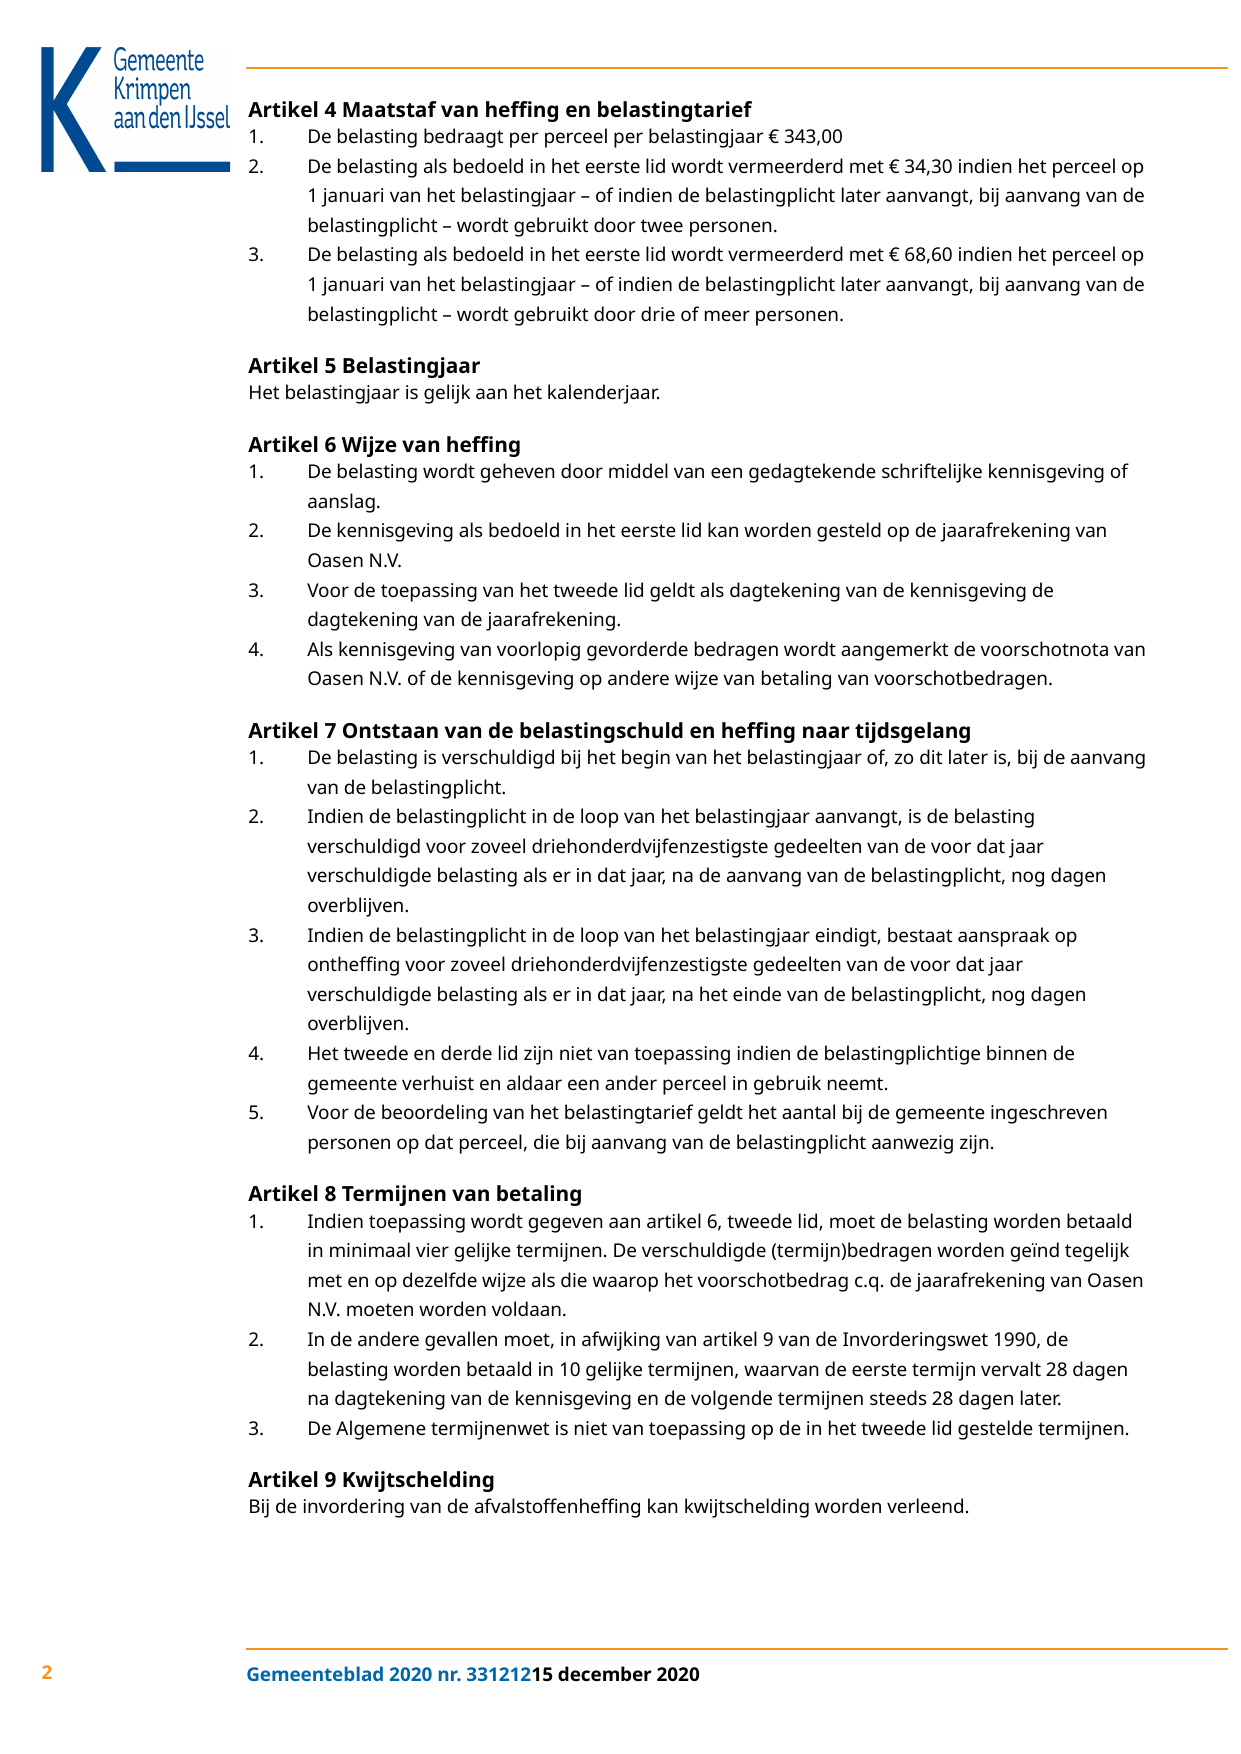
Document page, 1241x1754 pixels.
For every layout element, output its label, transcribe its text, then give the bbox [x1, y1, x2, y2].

text Artikel 7 Ontstaan van de belastingschuld en heffing naar tijdsgelang [248, 716, 1152, 744]
text Artikel 4 Maatstaf van heffing en belastingtarief [248, 95, 1152, 123]
list De belasting is verschuldigd bij het begin van het belastingjaar of, zo dit later is, bij de aanvang van de belastingplicht. [248, 744, 1152, 800]
text Artikel 9 Kwijtschelding [248, 1465, 1152, 1494]
list De belasting bedraagt per perceel per belastingjaar € 343,00 [248, 123, 1152, 149]
list In de andere gevallen moet, in afwijking van artikel 9 van de Invorderingswet 1990, de belasting worden betaald in 10 gelijke termijnen, waarvan de eerste termijn vervalt 28 dagen na dagtekening van de kennisgeving en de volgende termijnen steeds 28 dagen later. [248, 1326, 1152, 1411]
list Voor de beoordeling van het belastingtarief geldt het aantal bij de gemeente ingeschreven personen op dat perceel, die bij aanvang van de belastingplicht aanwezig zijn. [248, 1099, 1152, 1155]
text Artikel 8 Termijnen van betaling [248, 1179, 1152, 1208]
text Artikel 6 Wijze van heffing [248, 430, 1152, 458]
text Bij de invordering van de afvalstoffenheffing kan kwijtschelding worden verleend. [248, 1494, 1152, 1519]
picture [41, 47, 231, 172]
list De kennisgeving als bedoeld in het eerste lid kan worden gesteld op de jaarafrekening van Oasen N.V. [248, 518, 1152, 573]
list Indien de belastingplicht in de loop van het belastingjaar eindigt, bestaat aanspraak op ontheffing voor zoveel driehonderdvijfenzestigste gedeelten van de voor dat jaar verschuldigde belasting als er in dat jaar, na het einde van de belastingplicht, nog dagen overblijven. [248, 922, 1152, 1036]
list Indien toepassing wordt gegeven aan artikel 6, tweede lid, moet de belasting worden betaald in minimaal vier gelijke termijnen. De verschuldigde (termijn)bedragen worden geïnd tegelijk met en op dezelfde wijze als die waarop het voorschotbedrag c.q. de jaarafrekening van Oasen N.V. moeten worden voldaan. [248, 1208, 1152, 1322]
text Het belastingjaar is gelijk aan het kalenderjaar. [248, 379, 1152, 405]
list Voor de toepassing van het tweede lid geldt als dagtekening van de kennisgeving de dagtekening van de jaarafrekening. [248, 577, 1152, 632]
list Indien de belastingplicht in de loop van het belastingjaar aanvangt, is de belasting verschuldigd voor zoveel driehonderdvijfenzestigste gedeelten van de voor dat jaar verschuldigde belasting als er in dat jaar, na de aanvang van de belastingplicht, nog dagen overblijven. [248, 803, 1152, 918]
list Het tweede en derde lid zijn niet van toepassing indien de belastingplichtige binnen de gemeente verhuist en aldaar een ander perceel in gebruik neemt. [248, 1040, 1152, 1096]
text Artikel 5 Belastingjaar [248, 351, 1152, 379]
list Als kennisgeving van voorlopig gevorderde bedragen wordt aangemerkt de voorschotnota van Oasen N.V. of de kennisgeving op andere wijze van betaling van voorschotbedragen. [248, 636, 1152, 691]
list De belasting als bedoeld in het eerste lid wordt vermeerderd met € 34,30 indien het perceel op 1 januari van het belastingjaar – of indien de belastingplicht later aanvangt, bij aanvang van de belastingplicht – wordt gebruikt door twee personen. [248, 153, 1152, 238]
list De belasting als bedoeld in het eerste lid wordt vermeerderd met € 68,60 indien het perceel op 1 januari van het belastingjaar – of indien de belastingplicht later aanvangt, bij aanvang van de belastingplicht – wordt gebruikt door drie of meer personen. [248, 242, 1152, 326]
list De belasting wordt geheven door middel van een gedagtekende schriftelijke kennisgeving of aanslag. [248, 458, 1152, 514]
list De Algemene termijnenwet is niet van toepassing op de in het tweede lid gestelde termijnen. [248, 1415, 1152, 1441]
